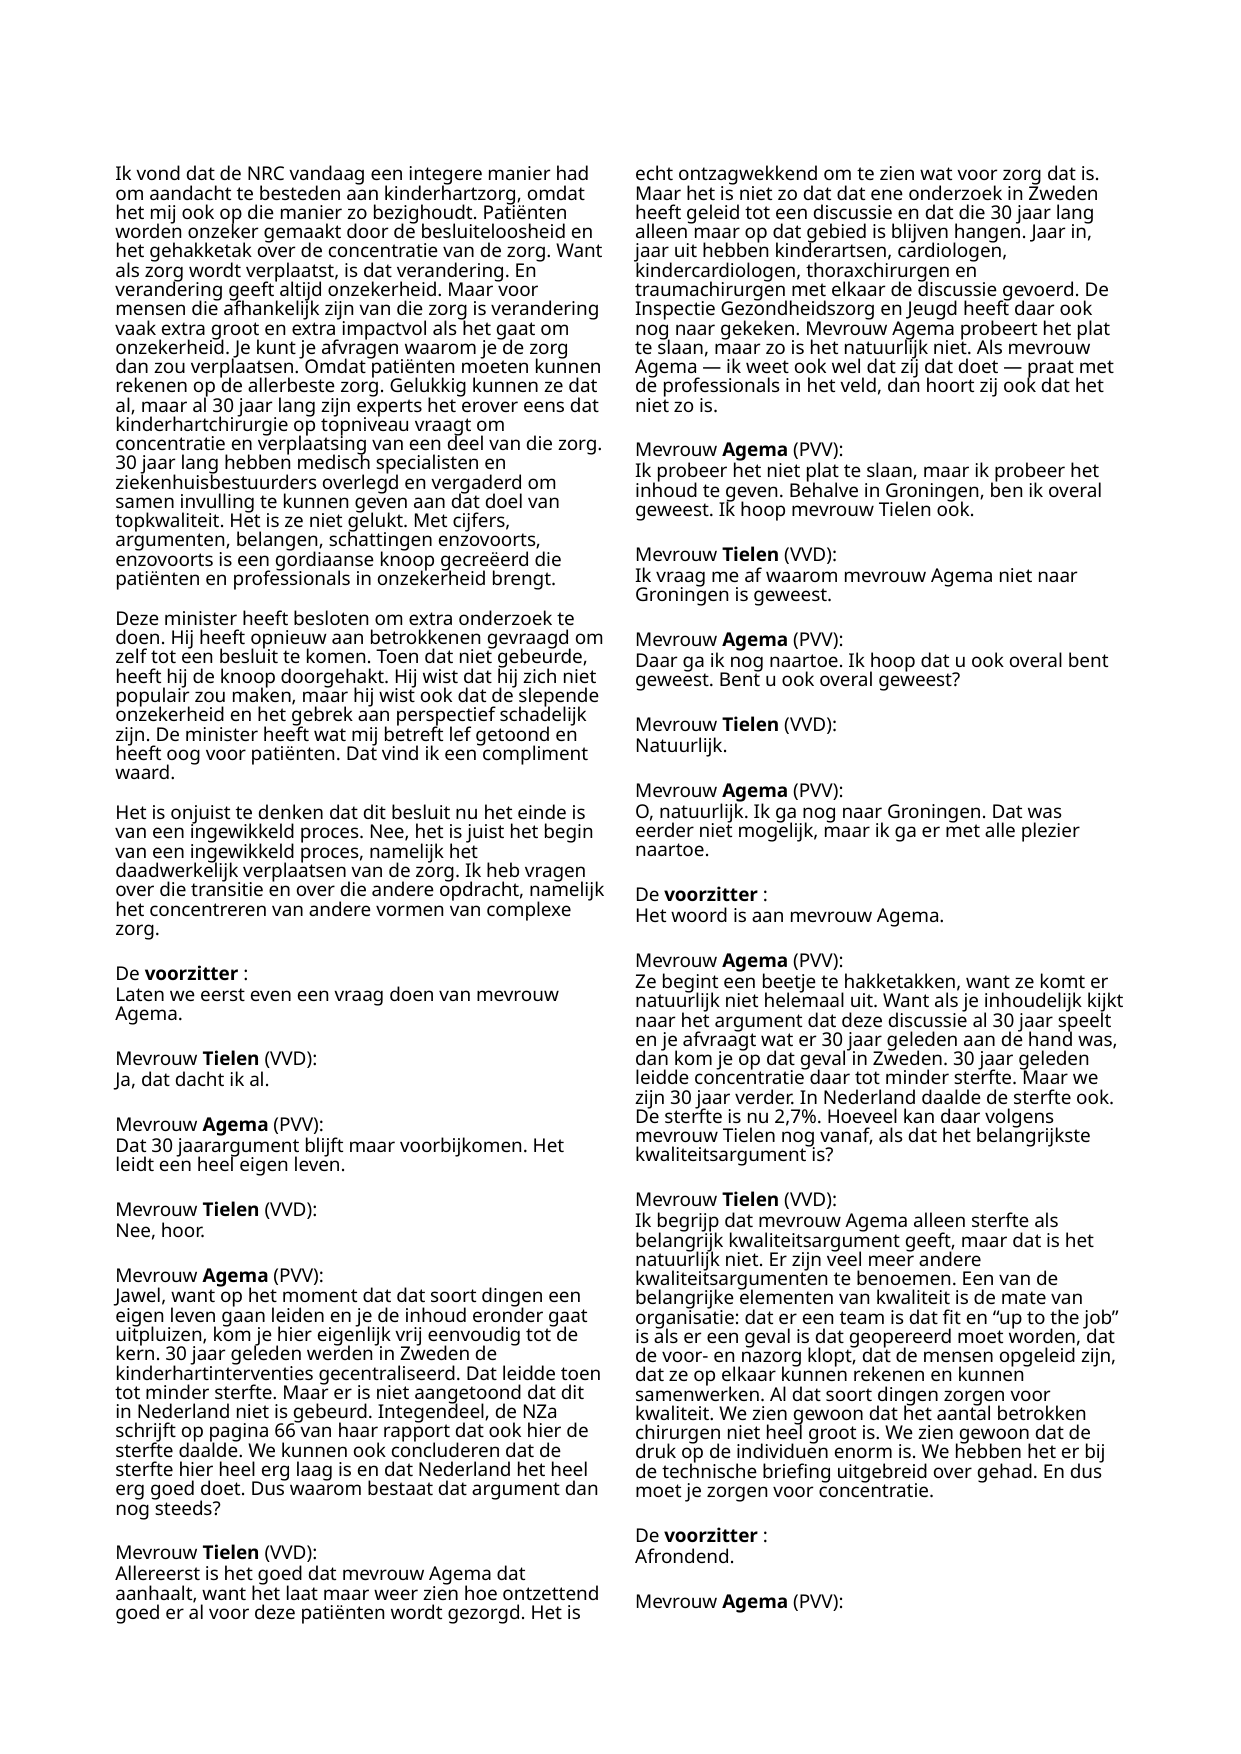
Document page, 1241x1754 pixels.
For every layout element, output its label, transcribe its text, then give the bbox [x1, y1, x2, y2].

text Mevrouw Tielen (VVD): [115, 1196, 605, 1222]
text Ik vraag me af waarom mevrouw Agema niet naar Groningen is geweest. [635, 567, 1125, 605]
text Mevrouw Tielen (VVD): [635, 711, 1125, 737]
text Mevrouw Agema (PVV): [115, 1262, 605, 1287]
text Ja, dat dacht ik al. [115, 1071, 605, 1090]
text Mevrouw Agema (PVV): [635, 437, 1125, 462]
text De voorzitter : [635, 881, 1125, 907]
text Mevrouw Tielen (VVD): [115, 1045, 605, 1071]
text Allereerst is het goed dat mevrouw Agema dat aanhaalt, want het laat maar weer zien hoe ontzettend goed er al voor deze patiënten wordt gezorgd. Het is [115, 1565, 605, 1623]
text Ik probeer het niet plat te slaan, maar ik probeer het inhoud te geven. Behalve in Groningen, ben ik overal geweest. Ik hoop mevrouw Tielen ook. [635, 462, 1125, 520]
text Daar ga ik nog naartoe. Ik hoop dat u ook overal bent geweest. Bent u ook overal geweest? [635, 652, 1125, 690]
text Deze minister heeft besloten om extra onderzoek te doen. Hij heeft opnieuw aan betrokkenen gevraagd om zelf tot een besluit te komen. Toen dat niet gebeurde, heeft hij de knoop doorgehakt. Hij wist dat hij zich niet populair zou maken, maar hij wist ook dat de slepende onzekerheid en het gebrek aan perspectief schadelijk zijn. De minister heeft wat mij betreft lef getoond en heeft oog voor patiënten. Dat vind ik een compliment waard. [115, 610, 605, 783]
text Mevrouw Agema (PVV): [635, 947, 1125, 973]
text echt ontzagwekkend om te zien wat voor zorg dat is. Maar het is niet zo dat dat ene onderzoek in Zweden heeft geleid tot een discussie en dat die 30 jaar lang alleen maar op dat gebied is blijven hangen. Jaar in, jaar uit hebben kinderartsen, cardiologen, kindercardiologen, thoraxchirurgen en traumachirurgen met elkaar de discussie gevoerd. De Inspectie Gezondheidszorg en Jeugd heeft daar ook nog naar gekeken. Mevrouw Agema probeert het plat te slaan, maar zo is het natuurlijk niet. Als mevrouw Agema — ik weet ook wel dat zij dat doet — praat met de professionals in het veld, dan hoort zij ook dat het niet zo is. [635, 165, 1125, 416]
text De voorzitter : [115, 960, 605, 986]
text Jawel, want op het moment dat dat soort dingen een eigen leven gaan leiden en je de inhoud eronder gaat uitpluizen, kom je hier eigenlijk vrij eenvoudig tot de kern. 30 jaar geleden werden in Zweden de kinderhartinterventies gecentraliseerd. Dat leidde toen tot minder sterfte. Maar er is niet aangetoond dat dit in Nederland niet is gebeurd. Integendeel, de NZa schrijft op pagina 66 van haar rapport dat ook hier de sterfte daalde. We kunnen ook concluderen dat de sterfte hier heel erg laag is en dat Nederland het heel erg goed doet. Dus waarom bestaat dat argument dan nog steeds? [115, 1287, 605, 1519]
text Mevrouw Agema (PVV): [635, 777, 1125, 803]
text Mevrouw Tielen (VVD): [115, 1539, 605, 1565]
text Natuurlijk. [635, 737, 1125, 756]
text Ik begrijp dat mevrouw Agema alleen sterfte als belangrijk kwaliteitsargument geeft, maar dat is het natuurlijk niet. Er zijn veel meer andere kwaliteitsargumenten te benoemen. Een van de belangrijke elementen van kwaliteit is de mate van organisatie: dat er een team is dat fit en “up to the job” is als er een geval is dat geopereerd moet worden, dat de voor- en nazorg klopt, dat de mensen opgeleid zijn, dat ze op elkaar kunnen rekenen en kunnen samenwerken. Al dat soort dingen zorgen voor kwaliteit. We zien gewoon dat het aantal betrokken chirurgen niet heel groot is. We zien gewoon dat de druk op de individuen enorm is. We hebben het er bij de technische briefing uitgebreid over gehad. En dus moet je zorgen voor concentratie. [635, 1212, 1125, 1501]
text Mevrouw Agema (PVV): [635, 626, 1125, 652]
text O, natuurlijk. Ik ga nog naar Groningen. Dat was eerder niet mogelijk, maar ik ga er met alle plezier naartoe. [635, 803, 1125, 861]
text Mevrouw Agema (PVV): [115, 1111, 605, 1137]
text Het is onjuist te denken dat dit besluit nu het einde is van een ingewikkeld proces. Nee, het is juist het begin van een ingewikkeld proces, namelijk het daadwerkelijk verplaatsen van de zorg. Ik heb vragen over die transitie en over die andere opdracht, namelijk het concentreren van andere vormen van complexe zorg. [115, 804, 605, 939]
text Mevrouw Tielen (VVD): [635, 1187, 1125, 1212]
text Ze begint een beetje te hakketakken, want ze komt er natuurlijk niet helemaal uit. Want als je inhoudelijk kijkt naar het argument dat deze discussie al 30 jaar speelt en je afvraagt wat er 30 jaar geleden aan de hand was, dan kom je op dat geval in Zweden. 30 jaar geleden leidde concentratie daar tot minder sterfte. Maar we zijn 30 jaar verder. In Nederland daalde de sterfte ook. De sterfte is nu 2,7%. Hoeveel kan daar volgens mevrouw Tielen nog vanaf, als dat het belangrijkste kwaliteitsargument is? [635, 973, 1125, 1166]
text Mevrouw Tielen (VVD): [635, 541, 1125, 567]
text Nee, hoor. [115, 1222, 605, 1241]
text Mevrouw Agema (PVV): [635, 1588, 1125, 1614]
text Het woord is aan mevrouw Agema. [635, 907, 1125, 926]
text Laten we eerst even een vraag doen van mevrouw Agema. [115, 986, 605, 1024]
text Ik vond dat de NRC vandaag een integere manier had om aandacht te besteden aan kinderhartzorg, omdat het mij ook op die manier zo bezighoudt. Patiënten worden onzeker gemaakt door de besluiteloosheid en het gehakketak over de concentratie van de zorg. Want als zorg wordt verplaatst, is dat verandering. En verandering geeft altijd onzekerheid. Maar voor mensen die afhankelijk zijn van die zorg is verandering vaak extra groot en extra impactvol als het gaat om onzekerheid. Je kunt je afvragen waarom je de zorg dan zou verplaatsen. Omdat patiënten moeten kunnen rekenen op de allerbeste zorg. Gelukkig kunnen ze dat al, maar al 30 jaar lang zijn experts het erover eens dat kinderhartchirurgie op topniveau vraagt om concentratie en verplaatsing van een deel van die zorg. 30 jaar lang hebben medisch specialisten en ziekenhuisbestuurders overlegd en vergaderd om samen invulling te kunnen geven aan dat doel van topkwaliteit. Het is ze niet gelukt. Met cijfers, argumenten, belangen, schattingen enzovoorts, enzovoorts is een gordiaanse knoop gecreëerd die patiënten en professionals in onzekerheid brengt. [115, 165, 605, 589]
text Dat 30 jaarargument blijft maar voorbijkomen. Het leidt een heel eigen leven. [115, 1137, 605, 1175]
text De voorzitter : [635, 1522, 1125, 1548]
text Afrondend. [635, 1548, 1125, 1567]
